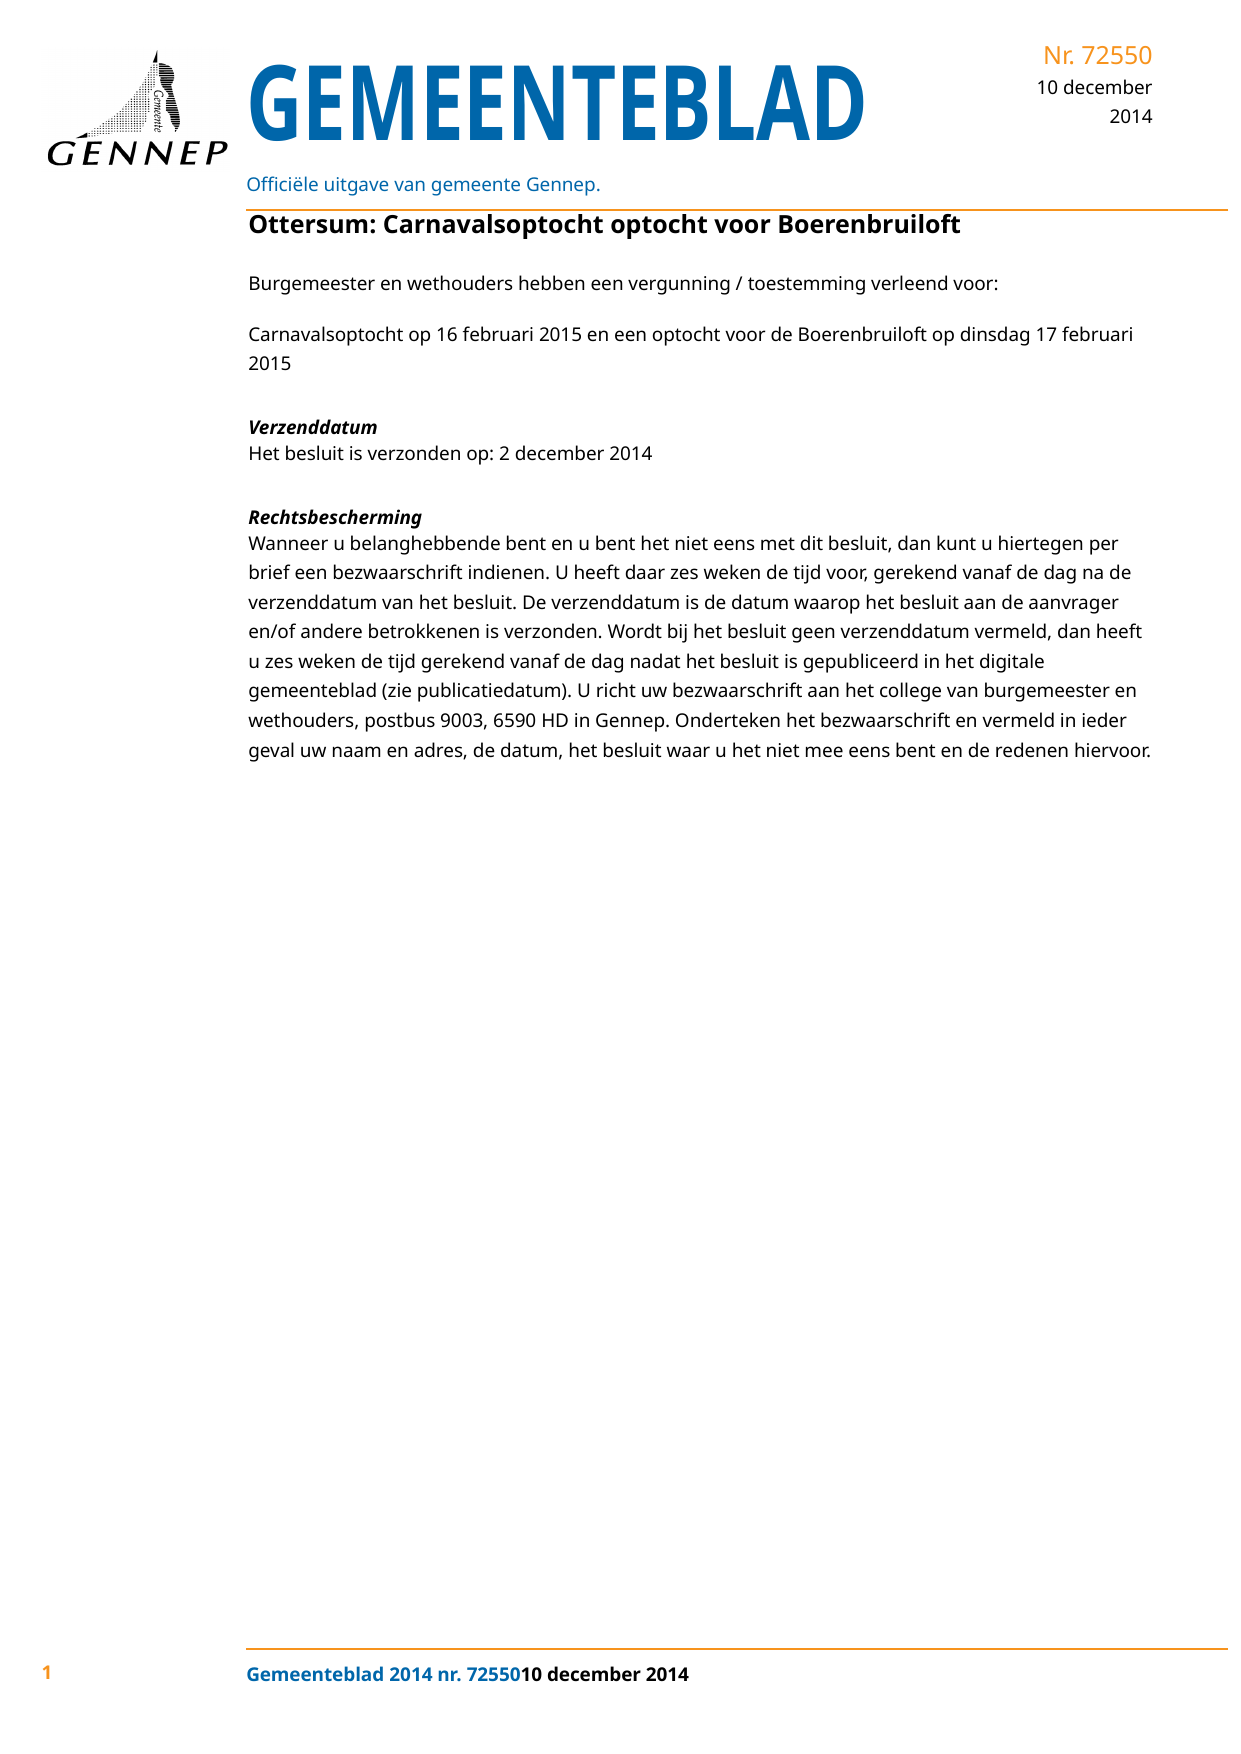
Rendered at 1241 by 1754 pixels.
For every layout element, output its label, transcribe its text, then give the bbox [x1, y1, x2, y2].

text Verzenddatum [248, 414, 1152, 440]
text Ottersum: Carnavalsoptocht optocht voor Boerenbruiloft [248, 211, 1152, 241]
text Burgemeester en wethouders hebben een vergunning / toestemming verleend voor: [248, 270, 1152, 296]
text Het besluit is verzonden op: 2 december 2014 [248, 440, 1152, 466]
text Carnavalsoptocht op 16 februari 2015 en een optocht voor de Boerenbruiloft op dinsdag 17 februari 2015 [248, 321, 1152, 376]
text Wanneer u belanghebbende bent en u bent het niet eens met dit besluit, dan kunt u hiertegen per brief een bezwaarschrift indienen. U heeft daar zes weken de tijd voor, gerekend vanaf de dag na de verzenddatum van het besluit. De verzenddatum is de datum waarop het besluit aan de aanvrager en/of andere betrokkenen is verzonden. Wordt bij het besluit geen verzenddatum vermeld, dan heeft u zes weken de tijd gerekend vanaf de dag nadat het besluit is gepubliceerd in het digitale gemeenteblad (zie publicatiedatum). U richt uw bezwaarschrift aan het college van burgemeester en wethouders, postbus 9003, 6590 HD in Gennep. Onderteken het bezwaarschrift en vermeld in ieder geval uw naam en adres, de datum, het besluit waar u het niet mee eens bent en de redenen hiervoor. [248, 530, 1152, 762]
picture [41, 47, 231, 172]
text Rechtsbescherming [248, 504, 1152, 530]
